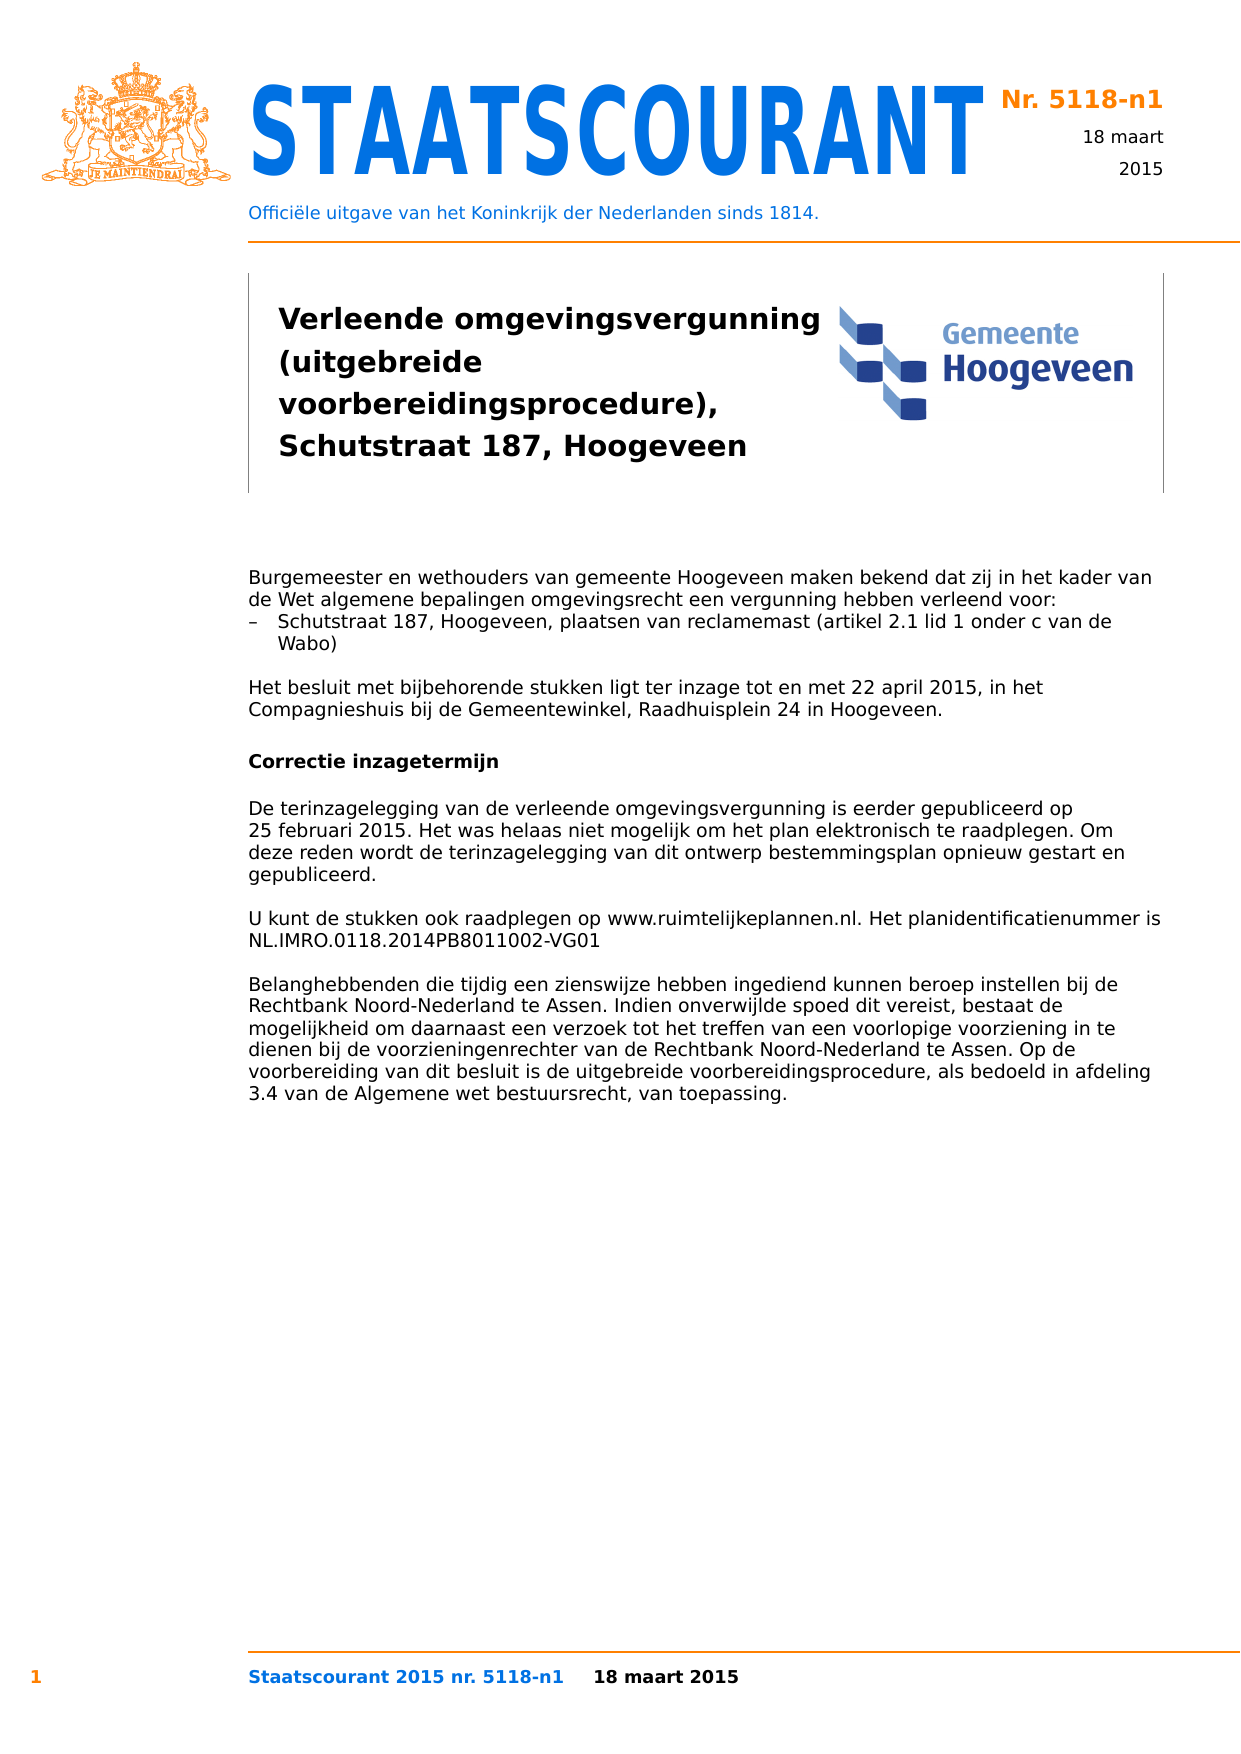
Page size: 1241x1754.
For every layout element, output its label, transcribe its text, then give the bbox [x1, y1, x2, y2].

picture [41, 62, 231, 186]
text – Schutstraat 187, Hoogeveen, plaatsen van reclamemast (artikel 2.1 lid 1 onder c van de Wabo) [248, 611, 1163, 655]
picture [838, 302, 1134, 421]
table_cell Officiële uitgave van het Koninkrijk der Nederlanden sinds 1814. [248, 203, 1240, 241]
text De terinzagelegging van de verleende omgevingsvergunning is eerder gepubliceerd op 25 februari 2015. Het was helaas niet mogelijk om het plan elektronisch te raadplegen. Om deze reden wordt de terinzagelegging van dit ontwerp bestemmingsplan opnieuw gestart en gepubliceerd. [248, 798, 1163, 886]
table_header Nr. 5118-n1 [998, 62, 1240, 121]
text Belanghebbenden die tijdig een zienswijze hebben ingediend kunnen beroep instellen bij de Rechtbank Noord-Nederland te Assen. Indien onverwijlde spoed dit vereist, bestaat de mogelijkheid om daarnaast een verzoek tot het treffen van een voorlopige voorziening in te dienen bij de voorzieningenrechter van de Rechtbank Noord-Nederland te Assen. Op de voorbereiding van dit besluit is de uitgebreide voorbereidingsprocedure, als bedoeld in afdeling 3.4 van de Algemene wet bestuursrecht, van toepassing. [248, 973, 1163, 1105]
subtitle Verleende omgevingsvergunning (uitgebreide voorbereidingsprocedure), Schutstraat 187, Hoogeveen [249, 273, 1163, 493]
subtitle Correctie inzagetermijn [248, 751, 1163, 773]
table_cell 18 maart [998, 121, 1240, 153]
table_cell 2015 [998, 153, 1240, 203]
text Burgemeester en wethouders van gemeente Hoogeveen maken bekend dat zij in het kader van de Wet algemene bepalingen omgevingsrecht een vergunning hebben verleend voor: [248, 567, 1163, 611]
table_header [25, 62, 248, 241]
text Het besluit met bijbehorende stukken ligt ter inzage tot en met 22 april 2015, in het Compagnieshuis bij de Gemeentewinkel, Raadhuisplein 24 in Hoogeveen. [248, 677, 1163, 721]
table_header STAATSCOURANT [248, 62, 998, 203]
text U kunt de stukken ook raadplegen op www.ruimtelijkeplannen.nl. Het planidentificatienummer is NL.IMRO.0118.2014PB8011002-VG01 [248, 908, 1163, 952]
